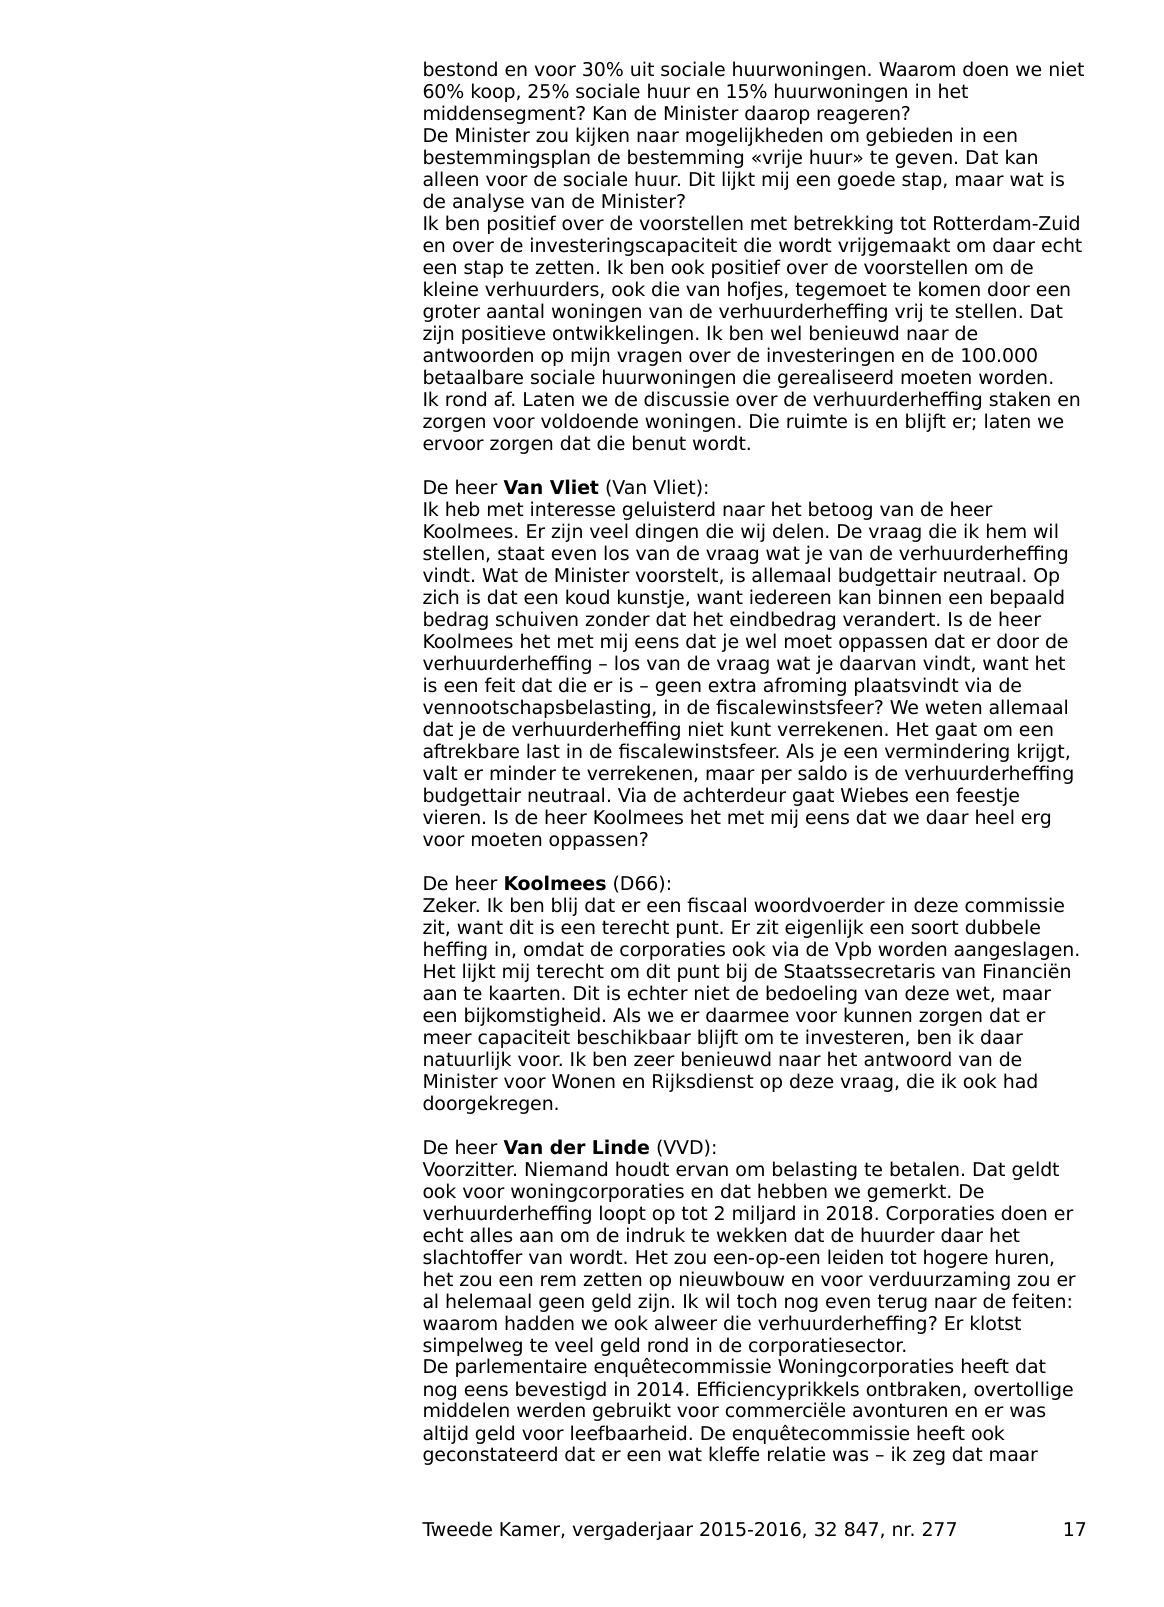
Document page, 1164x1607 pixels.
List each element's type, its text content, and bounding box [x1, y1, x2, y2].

text bestond en voor 30% uit sociale huurwoningen. Waarom doen we niet 60% koop, 25% sociale huur en 15% huurwoningen in het middensegment? Kan de Minister daarop reageren? [422, 59, 1087, 125]
text Ik heb met interesse geluisterd naar het betoog van de heer Koolmees. Er zijn veel dingen die wij delen. De vraag die ik hem wil stellen, staat even los van de vraag wat je van de verhuurderheffing vindt. Wat de Minister voorstelt, is allemaal budgettair neutraal. Op zich is dat een koud kunstje, want iedereen kan binnen een bepaald bedrag schuiven zonder dat het eindbedrag verandert. Is de heer Koolmees het met mij eens dat je wel moet oppassen dat er door de verhuurderheffing – los van de vraag wat je daarvan vindt, want het is een feit dat die er is – geen extra afroming plaatsvindt via de vennootschapsbelasting, in de fiscalewinstsfeer? We weten allemaal dat je de verhuurderheffing niet kunt verrekenen. Het gaat om een aftrekbare last in de fiscalewinstsfeer. Als je een vermindering krijgt, valt er minder te verrekenen, maar per saldo is de verhuurderheffing budgettair neutraal. Via de achterdeur gaat Wiebes een feestje vieren. Is de heer Koolmees het met mij eens dat we daar heel erg voor moeten oppassen? [422, 499, 1087, 851]
text Ik rond af. Laten we de discussie over de verhuurderheffing staken en zorgen voor voldoende woningen. Die ruimte is en blijft er; laten we ervoor zorgen dat die benut wordt. [422, 389, 1087, 455]
text Voorzitter. Niemand houdt ervan om belasting te betalen. Dat geldt ook voor woningcorporaties en dat hebben we gemerkt. De verhuurderheffing loopt op tot 2 miljard in 2018. Corporaties doen er echt alles aan om de indruk te wekken dat de huurder daar het slachtoffer van wordt. Het zou een-op-een leiden tot hogere huren, het zou een rem zetten op nieuwbouw en voor verduurzaming zou er al helemaal geen geld zijn. Ik wil toch nog even terug naar de feiten: waarom hadden we ook alweer die verhuurderheffing? Er klotst simpelweg te veel geld rond in de corporatiesector. [422, 1159, 1087, 1356]
text Zeker. Ik ben blij dat er een fiscaal woordvoerder in deze commissie zit, want dit is een terecht punt. Er zit eigenlijk een soort dubbele heffing in, omdat de corporaties ook via de Vpb worden aangeslagen. Het lijkt mij terecht om dit punt bij de Staatssecretaris van Financiën aan te kaarten. Dit is echter niet de bedoeling van deze wet, maar een bijkomstigheid. Als we er daarmee voor kunnen zorgen dat er meer capaciteit beschikbaar blijft om te investeren, ben ik daar natuurlijk voor. Ik ben zeer benieuwd naar het antwoord van de Minister voor Wonen en Rijksdienst op deze vraag, die ik ook had doorgekregen. [422, 895, 1087, 1114]
text Ik ben positief over de voorstellen met betrekking tot Rotterdam-Zuid en over de investeringscapaciteit die wordt vrijgemaakt om daar echt een stap te zetten. Ik ben ook positief over de voorstellen om de kleine verhuurders, ook die van hofjes, tegemoet te komen door een groter aantal woningen van de verhuurderheffing vrij te stellen. Dat zijn positieve ontwikkelingen. Ik ben wel benieuwd naar de antwoorden op mijn vragen over de investeringen en de 100.000 betaalbare sociale huurwoningen die gerealiseerd moeten worden. [422, 213, 1087, 389]
text De parlementaire enquêtecommissie Woningcorporaties heeft dat nog eens bevestigd in 2014. Efficiencyprikkels ontbraken, overtollige middelen werden gebruikt voor commerciële avonturen en er was altijd geld voor leefbaarheid. De enquêtecommissie heeft ook geconstateerd dat er een wat kleffe relatie was – ik zeg dat maar [422, 1356, 1087, 1466]
text De heer Van der Linde (VVD): [422, 1137, 1087, 1159]
text De Minister zou kijken naar mogelijkheden om gebieden in een bestemmingsplan de bestemming «vrije huur» te geven. Dat kan alleen voor de sociale huur. Dit lijkt mij een goede stap, maar wat is de analyse van de Minister? [422, 125, 1087, 213]
text De heer Van Vliet (Van Vliet): [422, 477, 1087, 499]
text De heer Koolmees (D66): [422, 873, 1087, 895]
